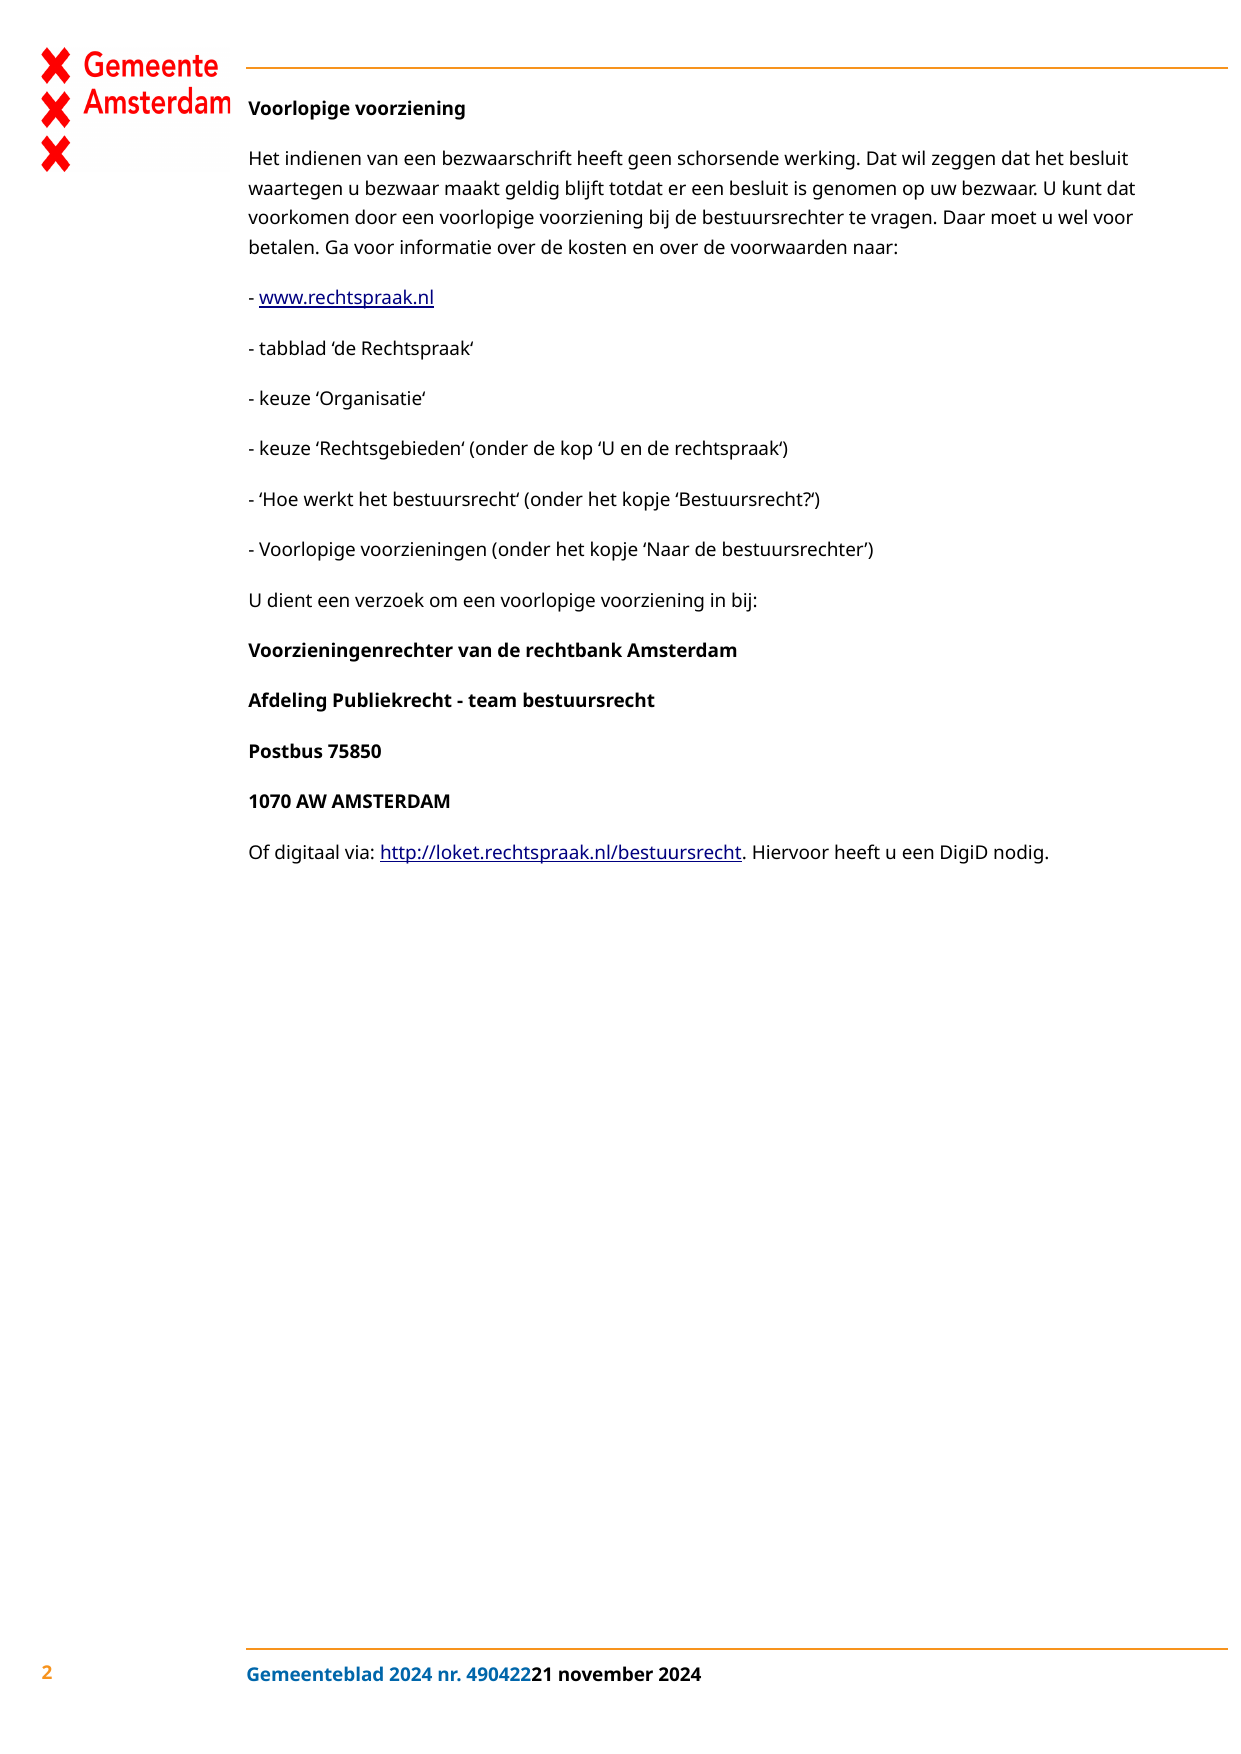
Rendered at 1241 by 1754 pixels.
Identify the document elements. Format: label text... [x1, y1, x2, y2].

text Postbus 75850 [248, 738, 1152, 764]
text Afdeling Publiekrecht - team bestuursrecht [248, 688, 1152, 713]
text U dient een verzoek om een voorlopige voorziening in bij: [248, 587, 1152, 613]
text - keuze ‘Organisatie‘ [248, 385, 1152, 411]
text 1070 AW AMSTERDAM [248, 788, 1152, 814]
picture [41, 47, 231, 172]
text - ‘Hoe werkt het bestuursrecht‘ (onder het kopje ‘Bestuursrecht?‘) [248, 486, 1152, 512]
text - www.rechtspraak.nl [248, 284, 1152, 310]
text Voorlopige voorziening [248, 95, 1152, 121]
text - tabblad ‘de Rechtspraak‘ [248, 335, 1152, 361]
text Voorzieningenrechter van de rechtbank Amsterdam [248, 637, 1152, 663]
text - Voorlopige voorzieningen (onder het kopje ‘Naar de bestuursrechter’) [248, 536, 1152, 562]
text Het indienen van een bezwaarschrift heeft geen schorsende werking. Dat wil zeggen dat het besluit waartegen u bezwaar maakt geldig blijft totdat er een besluit is genomen op uw bezwaar. U kunt dat voorkomen door een voorlopige voorziening bij de bestuursrechter te vragen. Daar moet u wel voor betalen. Ga voor informatie over de kosten en over de voorwaarden naar: [248, 145, 1152, 260]
text Of digitaal via: http://loket.rechtspraak.nl/bestuursrecht. Hiervoor heeft u een DigiD nodig. [248, 839, 1152, 865]
text - keuze ‘Rechtsgebieden‘ (onder de kop ‘U en de rechtspraak‘) [248, 436, 1152, 461]
